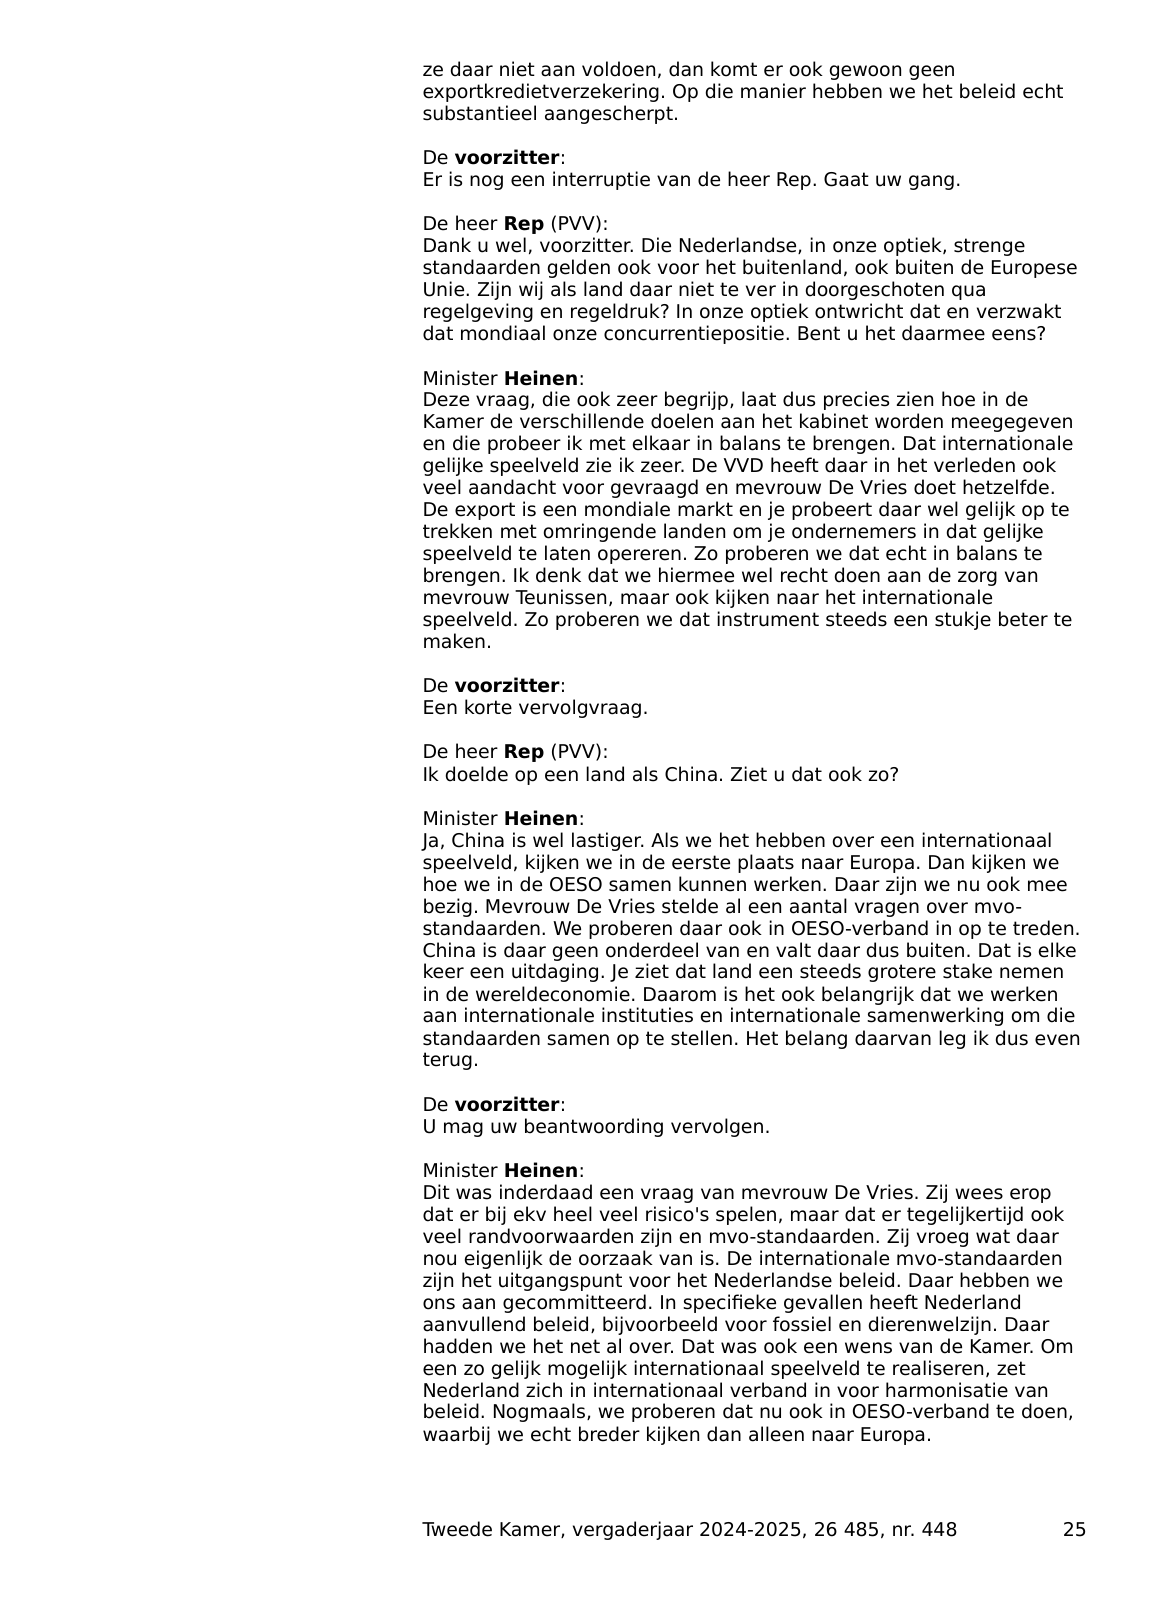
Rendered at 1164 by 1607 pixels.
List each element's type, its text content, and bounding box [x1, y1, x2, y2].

text Minister Heinen: [422, 808, 1087, 829]
text U mag uw beantwoording vervolgen. [422, 1116, 1087, 1137]
text De heer Rep (PVV): [422, 213, 1087, 235]
text Minister Heinen: [422, 367, 1087, 389]
text De voorzitter: [422, 675, 1087, 697]
text Ja, China is wel lastiger. Als we het hebben over een internationaal speelveld, kijken we in de eerste plaats naar Europa. Dan kijken we hoe we in de OESO samen kunnen werken. Daar zijn we nu ook mee bezig. Mevrouw De Vries stelde al een aantal vragen over mvo-standaarden. We proberen daar ook in OESO-verband in op te treden. China is daar geen onderdeel van en valt daar dus buiten. Dat is elke keer een uitdaging. Je ziet dat land een steeds grotere stake nemen in de wereldeconomie. Daarom is het ook belangrijk dat we werken aan internationale instituties en internationale samenwerking om die standaarden samen op te stellen. Het belang daarvan leg ik dus even terug. [422, 829, 1087, 1071]
text ze daar niet aan voldoen, dan komt er ook gewoon geen exportkredietverzekering. Op die manier hebben we het beleid echt substantieel aangescherpt. [422, 59, 1087, 125]
text De voorzitter: [422, 1093, 1087, 1116]
text De voorzitter: [422, 147, 1087, 169]
text Er is nog een interruptie van de heer Rep. Gaat uw gang. [422, 169, 1087, 191]
text Ik doelde op een land als China. Ziet u dat ook zo? [422, 763, 1087, 785]
text Deze vraag, die ook zeer begrijp, laat dus precies zien hoe in de Kamer de verschillende doelen aan het kabinet worden meegegeven en die probeer ik met elkaar in balans te brengen. Dat internationale gelijke speelveld zie ik zeer. De VVD heeft daar in het verleden ook veel aandacht voor gevraagd en mevrouw De Vries doet hetzelfde. De export is een mondiale markt en je probeert daar wel gelijk op te trekken met omringende landen om je ondernemers in dat gelijke speelveld te laten opereren. Zo proberen we dat echt in balans te brengen. Ik denk dat we hiermee wel recht doen aan de zorg van mevrouw Teunissen, maar ook kijken naar het internationale speelveld. Zo proberen we dat instrument steeds een stukje beter te maken. [422, 389, 1087, 653]
text Dank u wel, voorzitter. Die Nederlandse, in onze optiek, strenge standaarden gelden ook voor het buitenland, ook buiten de Europese Unie. Zijn wij als land daar niet te ver in doorgeschoten qua regelgeving en regeldruk? In onze optiek ontwricht dat en verzwakt dat mondiaal onze concurrentiepositie. Bent u het daarmee eens? [422, 235, 1087, 345]
text De heer Rep (PVV): [422, 741, 1087, 763]
text Dit was inderdaad een vraag van mevrouw De Vries. Zij wees erop dat er bij ekv heel veel risico's spelen, maar dat er tegelijkertijd ook veel randvoorwaarden zijn en mvo-standaarden. Zij vroeg wat daar nou eigenlijk de oorzaak van is. De internationale mvo-standaarden zijn het uitgangspunt voor het Nederlandse beleid. Daar hebben we ons aan gecommitteerd. In specifieke gevallen heeft Nederland aanvullend beleid, bijvoorbeeld voor fossiel en dierenwelzijn. Daar hadden we het net al over. Dat was ook een wens van de Kamer. Om een zo gelijk mogelijk internationaal speelveld te realiseren, zet Nederland zich in internationaal verband in voor harmonisatie van beleid. Nogmaals, we proberen dat nu ook in OESO-verband te doen, waarbij we echt breder kijken dan alleen naar Europa. [422, 1182, 1087, 1445]
text Minister Heinen: [422, 1160, 1087, 1182]
text Een korte vervolgvraag. [422, 697, 1087, 719]
